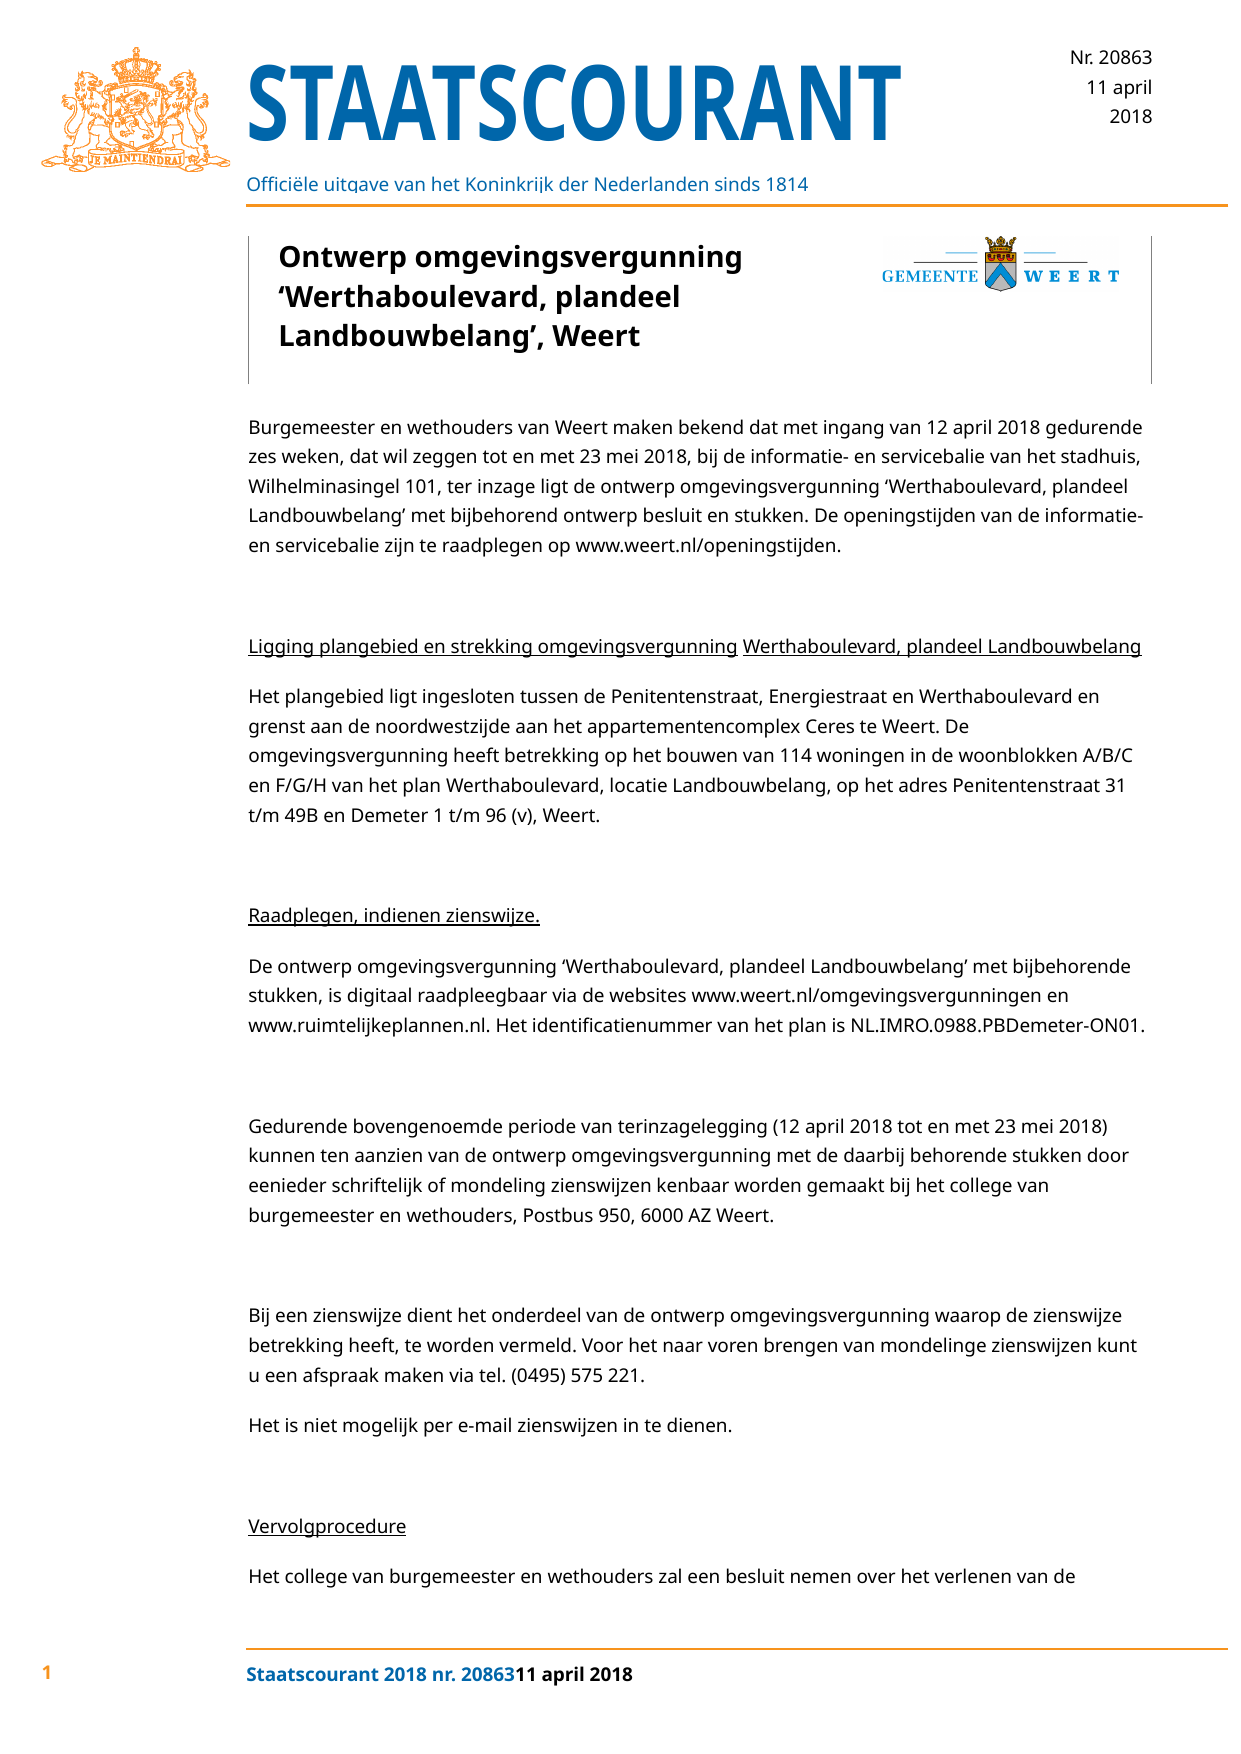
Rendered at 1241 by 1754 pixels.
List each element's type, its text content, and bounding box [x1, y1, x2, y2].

picture [882, 236, 1119, 292]
text Het college van burgemeester en wethouders zal een besluit nemen over het verlenen van de [248, 1563, 1152, 1589]
table_header [850, 236, 1151, 384]
text Vervolgprocedure [248, 1513, 1152, 1539]
text Bij een zienswijze dient het onderdeel van de ontwerp omgevingsvergunning waarop de zienswijze betrekking heeft, te worden vermeld. Voor het naar voren brengen van mondelinge zienswijzen kunt u een afspraak maken via tel. (0495) 575 221. [248, 1303, 1152, 1388]
picture [41, 47, 231, 172]
text De ontwerp omgevingsvergunning ‘Werthaboulevard, plandeel Landbouwbelang’ met bijbehorende stukken, is digitaal raadpleegbaar via de websites www.weert.nl/omgevingsvergunningen en www.ruimtelijkeplannen.nl. Het identificatienummer van het plan is NL.IMRO.0988.PBDemeter-ON01. [248, 953, 1152, 1038]
table_header Ontwerp omgevingsvergunning ‘Werthaboulevard, plandeel Landbouwbelang’, Weert [249, 236, 850, 384]
text Het is niet mogelijk per e-mail zienswijzen in te dienen. [248, 1412, 1152, 1438]
text Ligging plangebied en strekking omgevingsvergunning Werthaboulevard, plandeel Landbouwbelang [248, 633, 1152, 659]
text Het plangebied ligt ingesloten tussen de Penitentenstraat, Energiestraat en Werthaboulevard en grenst aan de noordwestzijde aan het appartementencomplex Ceres te Weert. De omgevingsvergunning heeft betrekking op het bouwen van 114 woningen in de woonblokken A/B/C en F/G/H van het plan Werthaboulevard, locatie Landbouwbelang, op het adres Penitentenstraat 31 t/m 49B en Demeter 1 t/m 96 (v), Weert. [248, 683, 1152, 828]
text Gedurende bovengenoemde periode van terinzagelegging (12 april 2018 tot en met 23 mei 2018) kunnen ten aanzien van de ontwerp omgevingsvergunning met de daarbij behorende stukken door eenieder schriftelijk of mondeling zienswijzen kenbaar worden gemaakt bij het college van burgemeester en wethouders, Postbus 950, 6000 AZ Weert. [248, 1113, 1152, 1228]
text Burgemeester en wethouders van Weert maken bekend dat met ingang van 12 april 2018 gedurende zes weken, dat wil zeggen tot en met 23 mei 2018, bij de informatie- en servicebalie van het stadhuis, Wilhelminasingel 101, ter inzage ligt de ontwerp omgevingsvergunning ‘Werthaboulevard, plandeel Landbouwbelang’ met bijbehorend ontwerp besluit en stukken. De openingstijden van de informatie- en servicebalie zijn te raadplegen op www.weert.nl/openingstijden. [248, 414, 1152, 558]
text Raadplegen, indienen zienswijze. [248, 903, 1152, 928]
